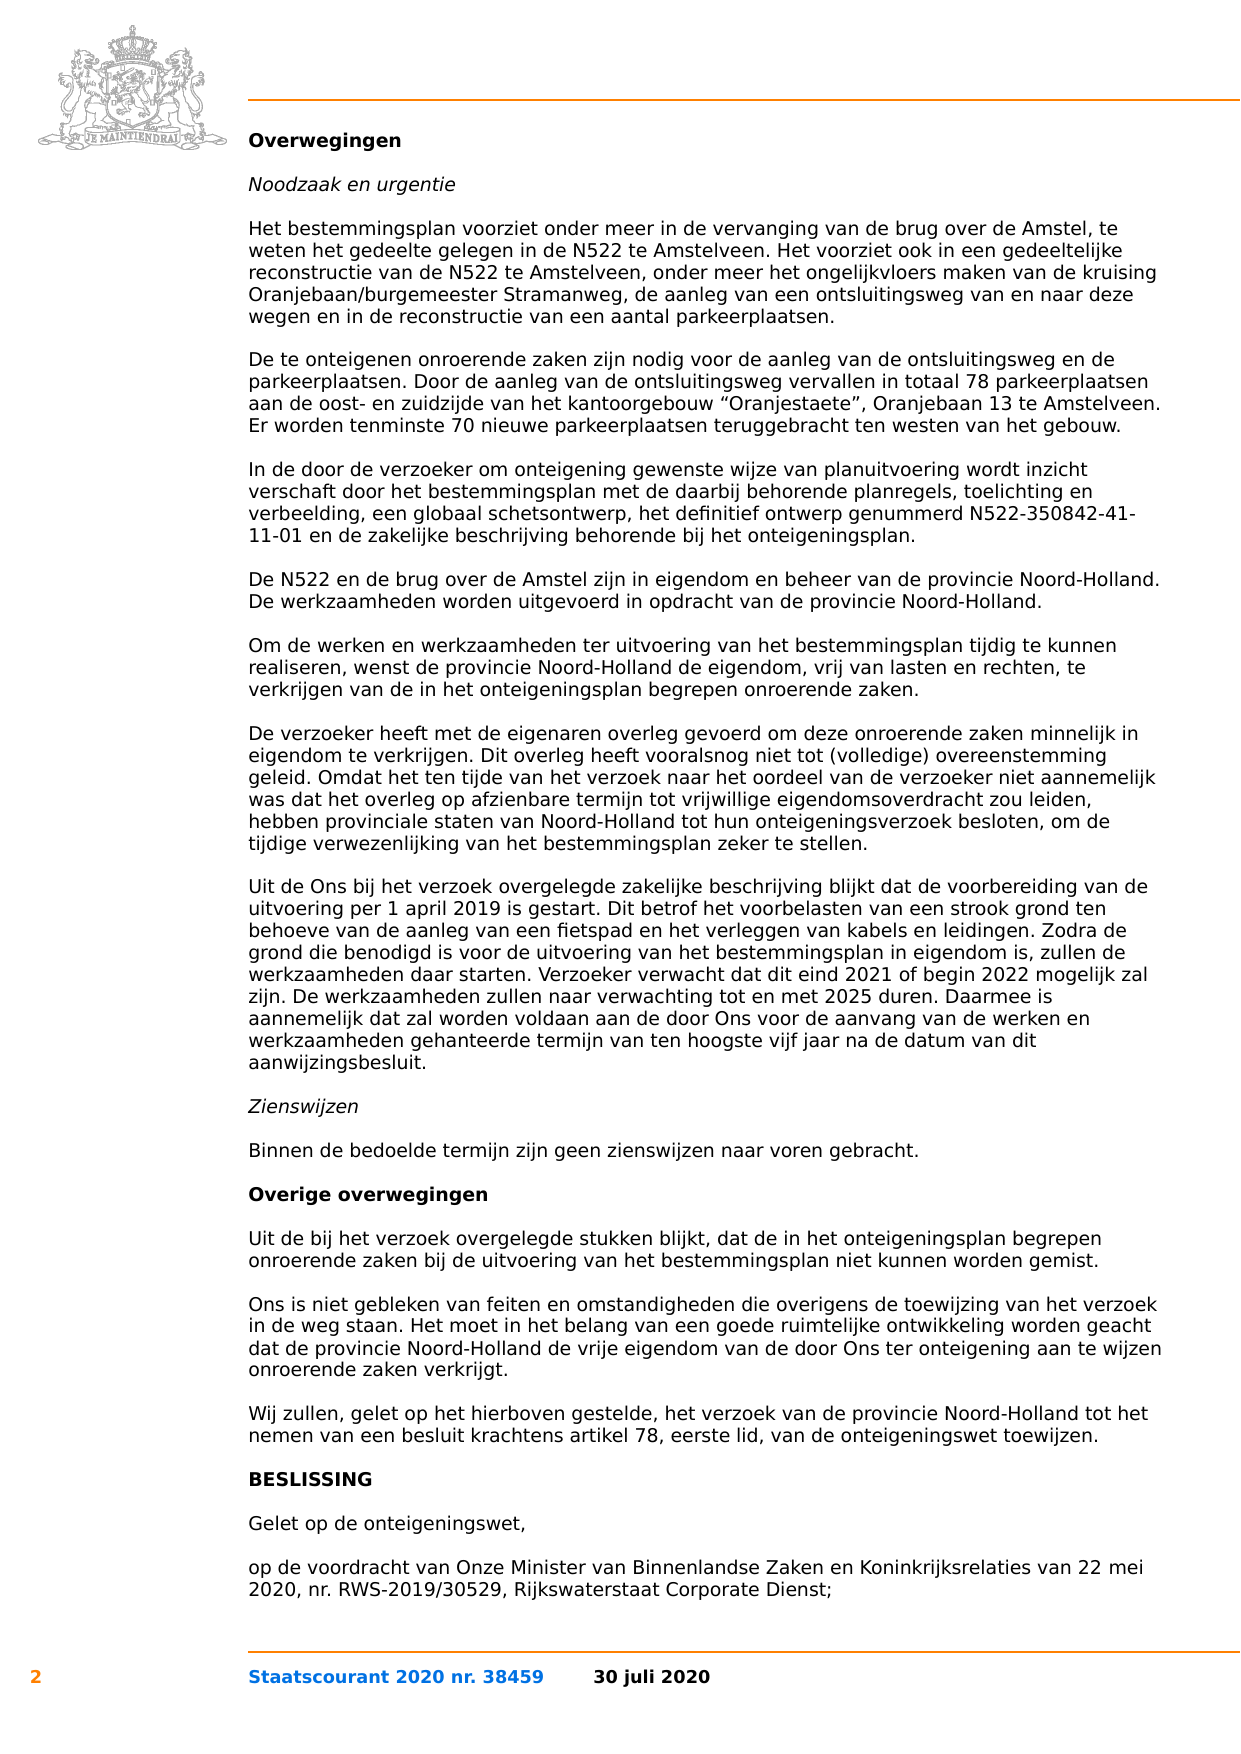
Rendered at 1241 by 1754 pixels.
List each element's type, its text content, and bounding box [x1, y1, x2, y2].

text Binnen de bedoelde termijn zijn geen zienswijzen naar voren gebracht. [248, 1140, 1163, 1162]
text Gelet op de onteigeningswet, [248, 1513, 1163, 1535]
text Wij zullen, gelet op het hierboven gestelde, het verzoek van de provincie Noord-Holland tot het nemen van een besluit krachtens artikel 78, eerste lid, van de onteigeningswet toewijzen. [248, 1403, 1163, 1447]
text Uit de Ons bij het verzoek overgelegde zakelijke beschrijving blijkt dat de voorbereiding van de uitvoering per 1 april 2019 is gestart. Dit betrof het voorbelasten van een strook grond ten behoeve van de aanleg van een fietspad en het verleggen van kabels en leidingen. Zodra de grond die benodigd is voor de uitvoering van het bestemmingsplan in eigendom is, zullen de werkzaamheden daar starten. Verzoeker verwacht dat dit eind 2021 of begin 2022 mogelijk zal zijn. De werkzaamheden zullen naar verwachting tot en met 2025 duren. Daarmee is aannemelijk dat zal worden voldaan aan de door Ons voor de aanvang van de werken en werkzaamheden gehanteerde termijn van ten hoogste vijf jaar na de datum van dit aanwijzingsbesluit. [248, 876, 1163, 1074]
text Het bestemmingsplan voorziet onder meer in de vervanging van de brug over de Amstel, te weten het gedeelte gelegen in de N522 te Amstelveen. Het voorziet ook in een gedeeltelijke reconstructie van de N522 te Amstelveen, onder meer het ongelijkvloers maken van de kruising Oranjebaan/burgemeester Stramanweg, de aanleg van een ontsluitingsweg van en naar deze wegen en in de reconstructie van een aantal parkeerplaatsen. [248, 218, 1163, 327]
text De N522 en de brug over de Amstel zijn in eigendom en beheer van de provincie Noord-Holland. De werkzaamheden worden uitgevoerd in opdracht van de provincie Noord-Holland. [248, 569, 1163, 613]
text Uit de bij het verzoek overgelegde stukken blijkt, dat de in het onteigeningsplan begrepen onroerende zaken bij de uitvoering van het bestemmingsplan niet kunnen worden gemist. [248, 1228, 1163, 1272]
text De verzoeker heeft met de eigenaren overleg gevoerd om deze onroerende zaken minnelijk in eigendom te verkrijgen. Dit overleg heeft vooralsnog niet tot (volledige) overeenstemming geleid. Omdat het ten tijde van het verzoek naar het oordeel van de verzoeker niet aannemelijk was dat het overleg op afzienbare termijn tot vrijwillige eigendomsoverdracht zou leiden, hebben provinciale staten van Noord-Holland tot hun onteigeningsverzoek besloten, om de tijdige verwezenlijking van het bestemmingsplan zeker te stellen. [248, 723, 1163, 854]
subtitle Noodzaak en urgentie [248, 174, 1163, 196]
text Ons is niet gebleken van feiten en omstandigheden die overigens de toewijzing van het verzoek in de weg staan. Het moet in het belang van een goede ruimtelijke ontwikkeling worden geacht dat de provincie Noord-Holland de vrije eigendom van de door Ons ter onteigening aan te wijzen onroerende zaken verkrijgt. [248, 1293, 1163, 1381]
subtitle Zienswijzen [248, 1096, 1163, 1118]
subtitle Overige overwegingen [248, 1184, 1163, 1206]
text De te onteigenen onroerende zaken zijn nodig voor de aanleg van de ontsluitingsweg en de parkeerplaatsen. Door de aanleg van de ontsluitingsweg vervallen in totaal 78 parkeerplaatsen aan de oost- en zuidzijde van het kantoorgebouw “Oranjestaete”, Oranjebaan 13 te Amstelveen. Er worden tenminste 70 nieuwe parkeerplaatsen teruggebracht ten westen van het gebouw. [248, 349, 1163, 437]
text op de voordracht van Onze Minister van Binnenlandse Zaken en Koninkrijksrelaties van 22 mei 2020, nr. RWS-2019/30529, Rijkswaterstaat Corporate Dienst; [248, 1557, 1163, 1601]
subtitle Overwegingen [248, 130, 1163, 152]
text In de door de verzoeker om onteigening gewenste wijze van planuitvoering wordt inzicht verschaft door het bestemmingsplan met de daarbij behorende planregels, toelichting en verbeelding, een globaal schetsontwerp, het definitief ontwerp genummerd N522-350842-41-11-01 en de zakelijke beschrijving behorende bij het onteigeningsplan. [248, 459, 1163, 547]
text Om de werken en werkzaamheden ter uitvoering van het bestemmingsplan tijdig te kunnen realiseren, wenst de provincie Noord-Holland de eigendom, vrij van lasten en rechten, te verkrijgen van de in het onteigeningsplan begrepen onroerende zaken. [248, 635, 1163, 701]
picture [38, 25, 227, 150]
subtitle BESLISSING [248, 1469, 1163, 1491]
